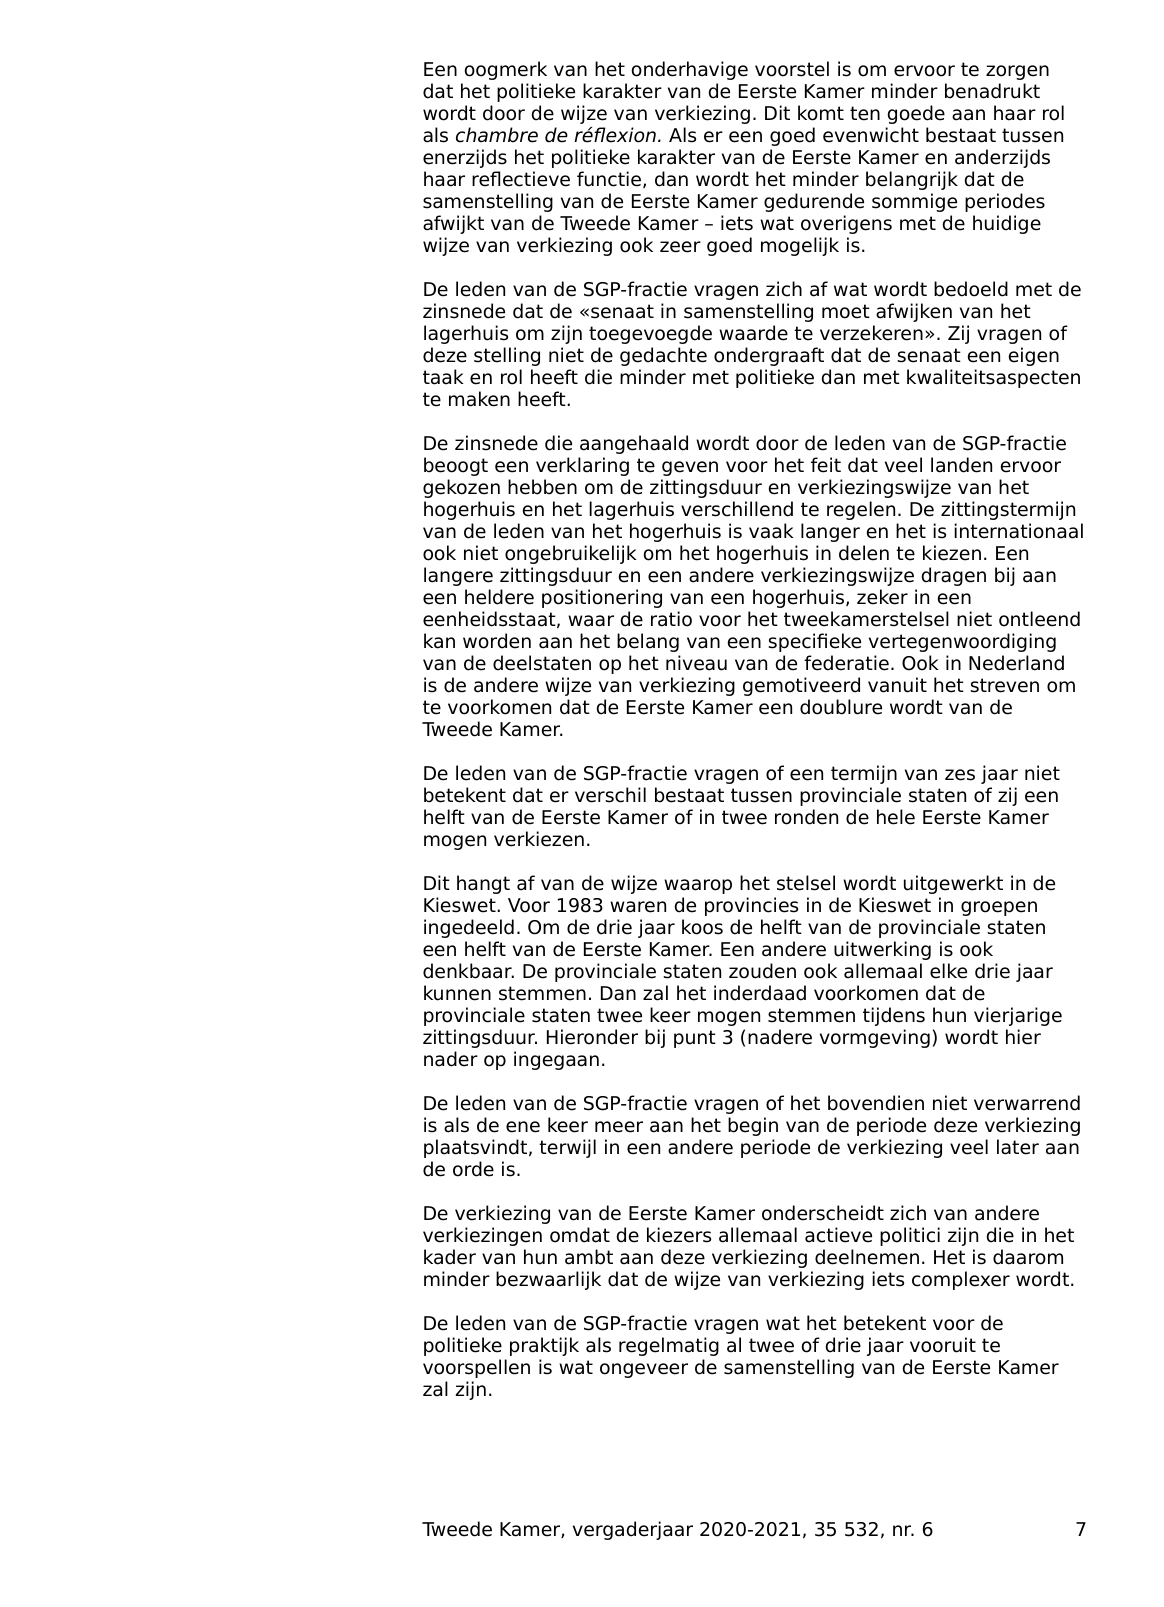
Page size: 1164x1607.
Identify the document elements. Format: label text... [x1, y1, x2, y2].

text De leden van de SGP-fractie vragen wat het betekent voor de politieke praktijk als regelmatig al twee of drie jaar vooruit te voorspellen is wat ongeveer de samenstelling van de Eerste Kamer zal zijn. [422, 1313, 1087, 1401]
text Een oogmerk van het onderhavige voorstel is om ervoor te zorgen dat het politieke karakter van de Eerste Kamer minder benadrukt wordt door de wijze van verkiezing. Dit komt ten goede aan haar rol als chambre de réflexion. Als er een goed evenwicht bestaat tussen enerzijds het politieke karakter van de Eerste Kamer en anderzijds haar reflectieve functie, dan wordt het minder belangrijk dat de samenstelling van de Eerste Kamer gedurende sommige periodes afwijkt van de Tweede Kamer – iets wat overigens met de huidige wijze van verkiezing ook zeer goed mogelijk is. [422, 59, 1087, 257]
text De leden van de SGP-fractie vragen zich af wat wordt bedoeld met de zinsnede dat de «senaat in samenstelling moet afwijken van het lagerhuis om zijn toegevoegde waarde te verzekeren». Zij vragen of deze stelling niet de gedachte ondergraaft dat de senaat een eigen taak en rol heeft die minder met politieke dan met kwaliteitsaspecten te maken heeft. [422, 279, 1087, 411]
text De leden van de SGP-fractie vragen of het bovendien niet verwarrend is als de ene keer meer aan het begin van de periode deze verkiezing plaatsvindt, terwijl in een andere periode de verkiezing veel later aan de orde is. [422, 1093, 1087, 1181]
text De zinsnede die aangehaald wordt door de leden van de SGP-fractie beoogt een verklaring te geven voor het feit dat veel landen ervoor gekozen hebben om de zittingsduur en verkiezingswijze van het hogerhuis en het lagerhuis verschillend te regelen. De zittingstermijn van de leden van het hogerhuis is vaak langer en het is internationaal ook niet ongebruikelijk om het hogerhuis in delen te kiezen. Een langere zittingsduur en een andere verkiezingswijze dragen bij aan een heldere positionering van een hogerhuis, zeker in een eenheidsstaat, waar de ratio voor het tweekamerstelsel niet ontleend kan worden aan het belang van een specifieke vertegenwoordiging van de deelstaten op het niveau van de federatie. Ook in Nederland is de andere wijze van verkiezing gemotiveerd vanuit het streven om te voorkomen dat de Eerste Kamer een doublure wordt van de Tweede Kamer. [422, 433, 1087, 741]
text De verkiezing van de Eerste Kamer onderscheidt zich van andere verkiezingen omdat de kiezers allemaal actieve politici zijn die in het kader van hun ambt aan deze verkiezing deelnemen. Het is daarom minder bezwaarlijk dat de wijze van verkiezing iets complexer wordt. [422, 1203, 1087, 1291]
text Dit hangt af van de wijze waarop het stelsel wordt uitgewerkt in de Kieswet. Voor 1983 waren de provincies in de Kieswet in groepen ingedeeld. Om de drie jaar koos de helft van de provinciale staten een helft van de Eerste Kamer. Een andere uitwerking is ook denkbaar. De provinciale staten zouden ook allemaal elke drie jaar kunnen stemmen. Dan zal het inderdaad voorkomen dat de provinciale staten twee keer mogen stemmen tijdens hun vierjarige zittingsduur. Hieronder bij punt 3 (nadere vormgeving) wordt hier nader op ingegaan. [422, 873, 1087, 1071]
text De leden van de SGP-fractie vragen of een termijn van zes jaar niet betekent dat er verschil bestaat tussen provinciale staten of zij een helft van de Eerste Kamer of in twee ronden de hele Eerste Kamer mogen verkiezen. [422, 763, 1087, 851]
